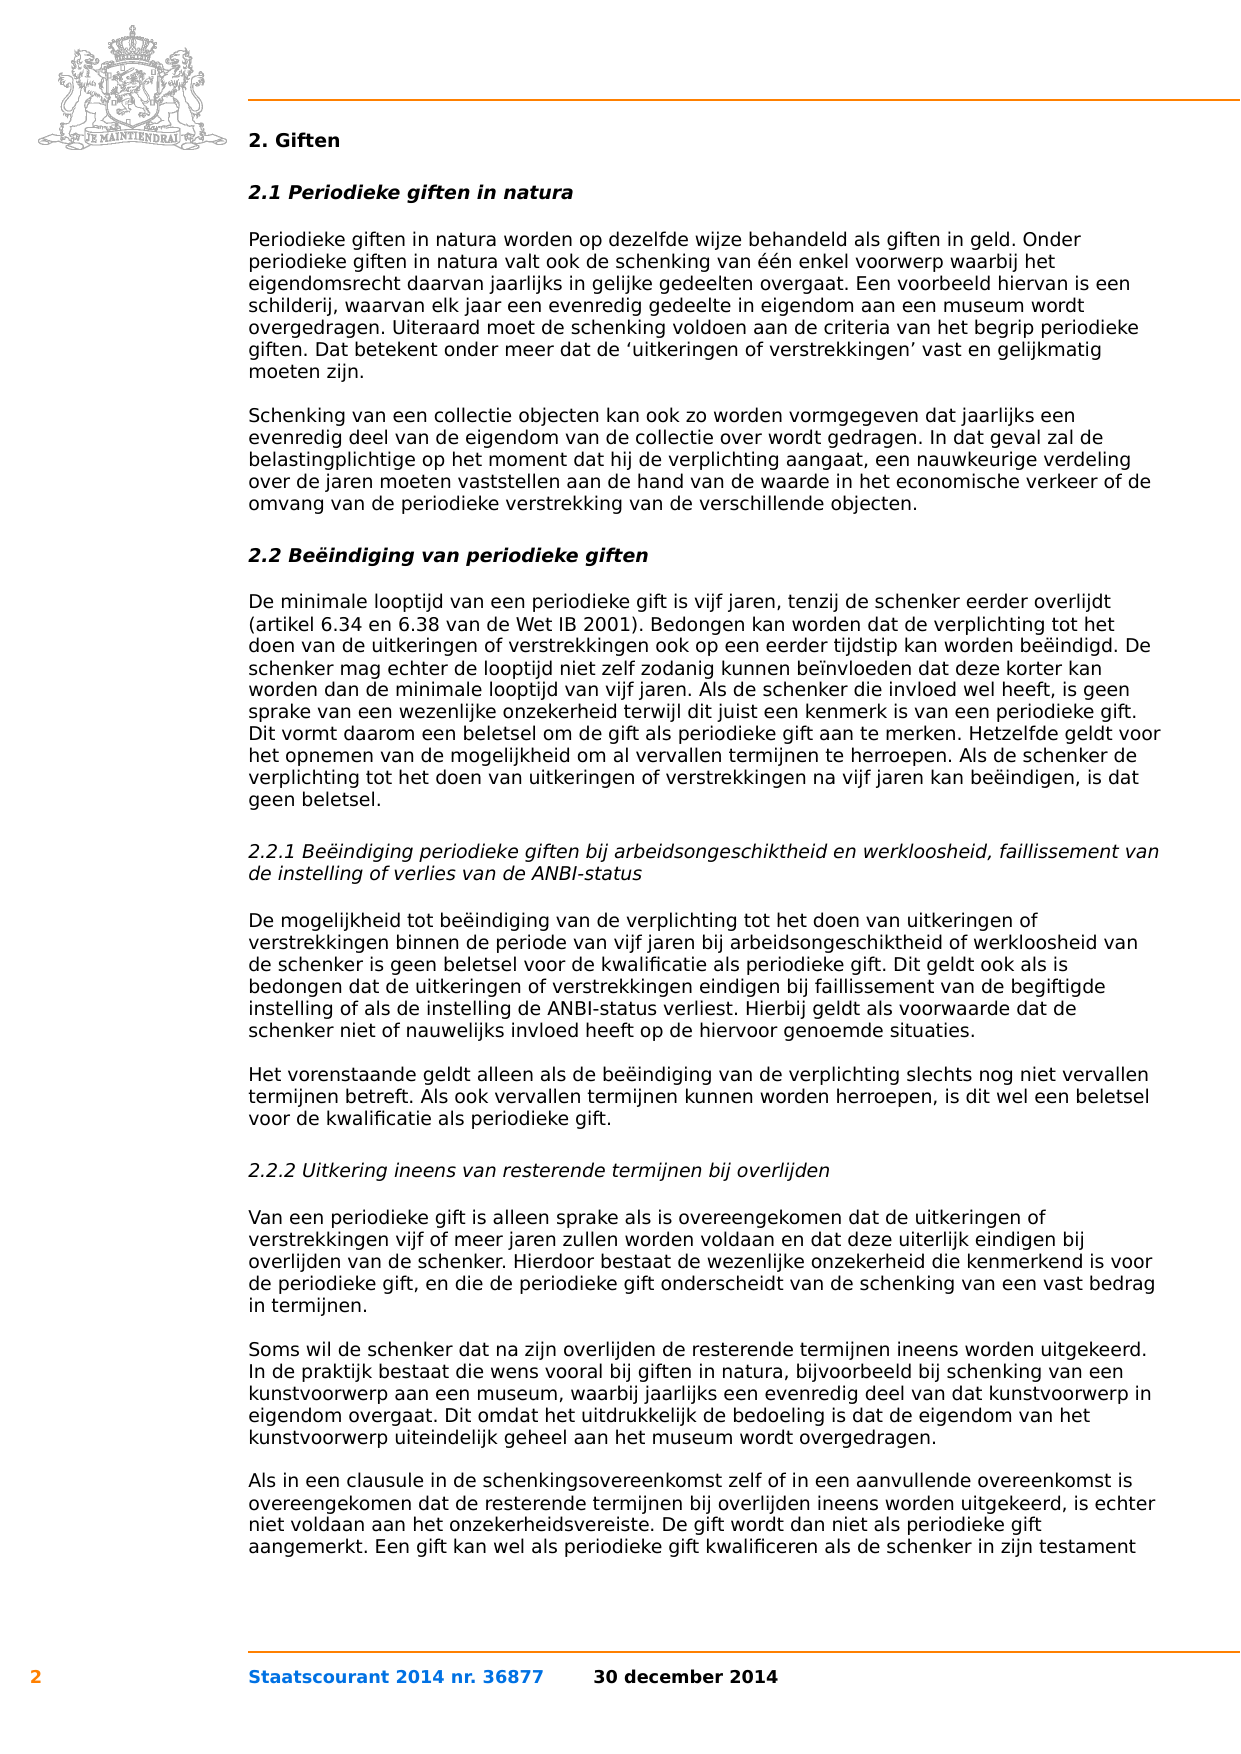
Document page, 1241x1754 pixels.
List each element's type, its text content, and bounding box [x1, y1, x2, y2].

text Soms wil de schenker dat na zijn overlijden de resterende termijnen ineens worden uitgekeerd. In de praktijk bestaat die wens vooral bij giften in natura, bijvoorbeeld bij schenking van een kunstvoorwerp aan een museum, waarbij jaarlijks een evenredig deel van dat kunstvoorwerp in eigendom overgaat. Dit omdat het uitdrukkelijk de bedoeling is dat de eigendom van het kunstvoorwerp uiteindelijk geheel aan het museum wordt overgedragen. [248, 1339, 1163, 1448]
text Van een periodieke gift is alleen sprake als is overeengekomen dat de uitkeringen of verstrekkingen vijf of meer jaren zullen worden voldaan en dat deze uiterlijk eindigen bij overlijden van de schenker. Hierdoor bestaat de wezenlijke onzekerheid die kenmerkend is voor de periodieke gift, en die de periodieke gift onderscheidt van de schenking van een vast bedrag in termijnen. [248, 1207, 1163, 1317]
text De mogelijkheid tot beëindiging van de verplichting tot het doen van uitkeringen of verstrekkingen binnen de periode van vijf jaren bij arbeidsongeschiktheid of werkloosheid van de schenker is geen beletsel voor de kwalificatie als periodieke gift. Dit geldt ook als is bedongen dat de uitkeringen of verstrekkingen eindigen bij faillissement van de begiftigde instelling of als de instelling de ANBI-status verliest. Hierbij geldt als voorwaarde dat de schenker niet of nauwelijks invloed heeft op de hiervoor genoemde situaties. [248, 910, 1163, 1042]
subtitle 2. Giften [248, 130, 1163, 152]
text Schenking van een collectie objecten kan ook zo worden vormgegeven dat jaarlijks een evenredig deel van de eigendom van de collectie over wordt gedragen. In dat geval zal de belastingplichtige op het moment dat hij de verplichting aangaat, een nauwkeurige verdeling over de jaren moeten vaststellen aan de hand van de waarde in het economische verkeer of de omvang van de periodieke verstrekking van de verschillende objecten. [248, 404, 1163, 514]
text Als in een clausule in de schenkingsovereenkomst zelf of in een aanvullende overeenkomst is overeengekomen dat de resterende termijnen bij overlijden ineens worden uitgekeerd, is echter niet voldaan aan het onzekerheidsvereiste. De gift wordt dan niet als periodieke gift aangemerkt. Een gift kan wel als periodieke gift kwalificeren als de schenker in zijn testament [248, 1470, 1163, 1558]
subtitle 2.2.2 Uitkering ineens van resterende termijnen bij overlijden [248, 1160, 1163, 1182]
subtitle 2.2 Beëindiging van periodieke giften [248, 544, 1163, 566]
subtitle 2.1 Periodieke giften in natura [248, 182, 1163, 204]
picture [38, 25, 227, 150]
text Periodieke giften in natura worden op dezelfde wijze behandeld als giften in geld. Onder periodieke giften in natura valt ook de schenking van één enkel voorwerp waarbij het eigendomsrecht daarvan jaarlijks in gelijke gedeelten overgaat. Een voorbeeld hiervan is een schilderij, waarvan elk jaar een evenredig gedeelte in eigendom aan een museum wordt overgedragen. Uiteraard moet de schenking voldoen aan de criteria van het begrip periodieke giften. Dat betekent onder meer dat de ‘uitkeringen of verstrekkingen’ vast en gelijkmatig moeten zijn. [248, 229, 1163, 383]
subtitle 2.2.1 Beëindiging periodieke giften bij arbeidsongeschiktheid en werkloosheid, faillissement van de instelling of verlies van de ANBI-status [248, 841, 1163, 885]
text Het vorenstaande geldt alleen als de beëindiging van de verplichting slechts nog niet vervallen termijnen betreft. Als ook vervallen termijnen kunnen worden herroepen, is dit wel een beletsel voor de kwalificatie als periodieke gift. [248, 1064, 1163, 1130]
text De minimale looptijd van een periodieke gift is vijf jaren, tenzij de schenker eerder overlijdt (artikel 6.34 en 6.38 van de Wet IB 2001). Bedongen kan worden dat de verplichting tot het doen van de uitkeringen of verstrekkingen ook op een eerder tijdstip kan worden beëindigd. De schenker mag echter de looptijd niet zelf zodanig kunnen beïnvloeden dat deze korter kan worden dan de minimale looptijd van vijf jaren. Als de schenker die invloed wel heeft, is geen sprake van een wezenlijke onzekerheid terwijl dit juist een kenmerk is van een periodieke gift. Dit vormt daarom een beletsel om de gift als periodieke gift aan te merken. Hetzelfde geldt voor het opnemen van de mogelijkheid om al vervallen termijnen te herroepen. Als de schenker de verplichting tot het doen van uitkeringen of verstrekkingen na vijf jaren kan beëindigen, is dat geen beletsel. [248, 591, 1163, 811]
